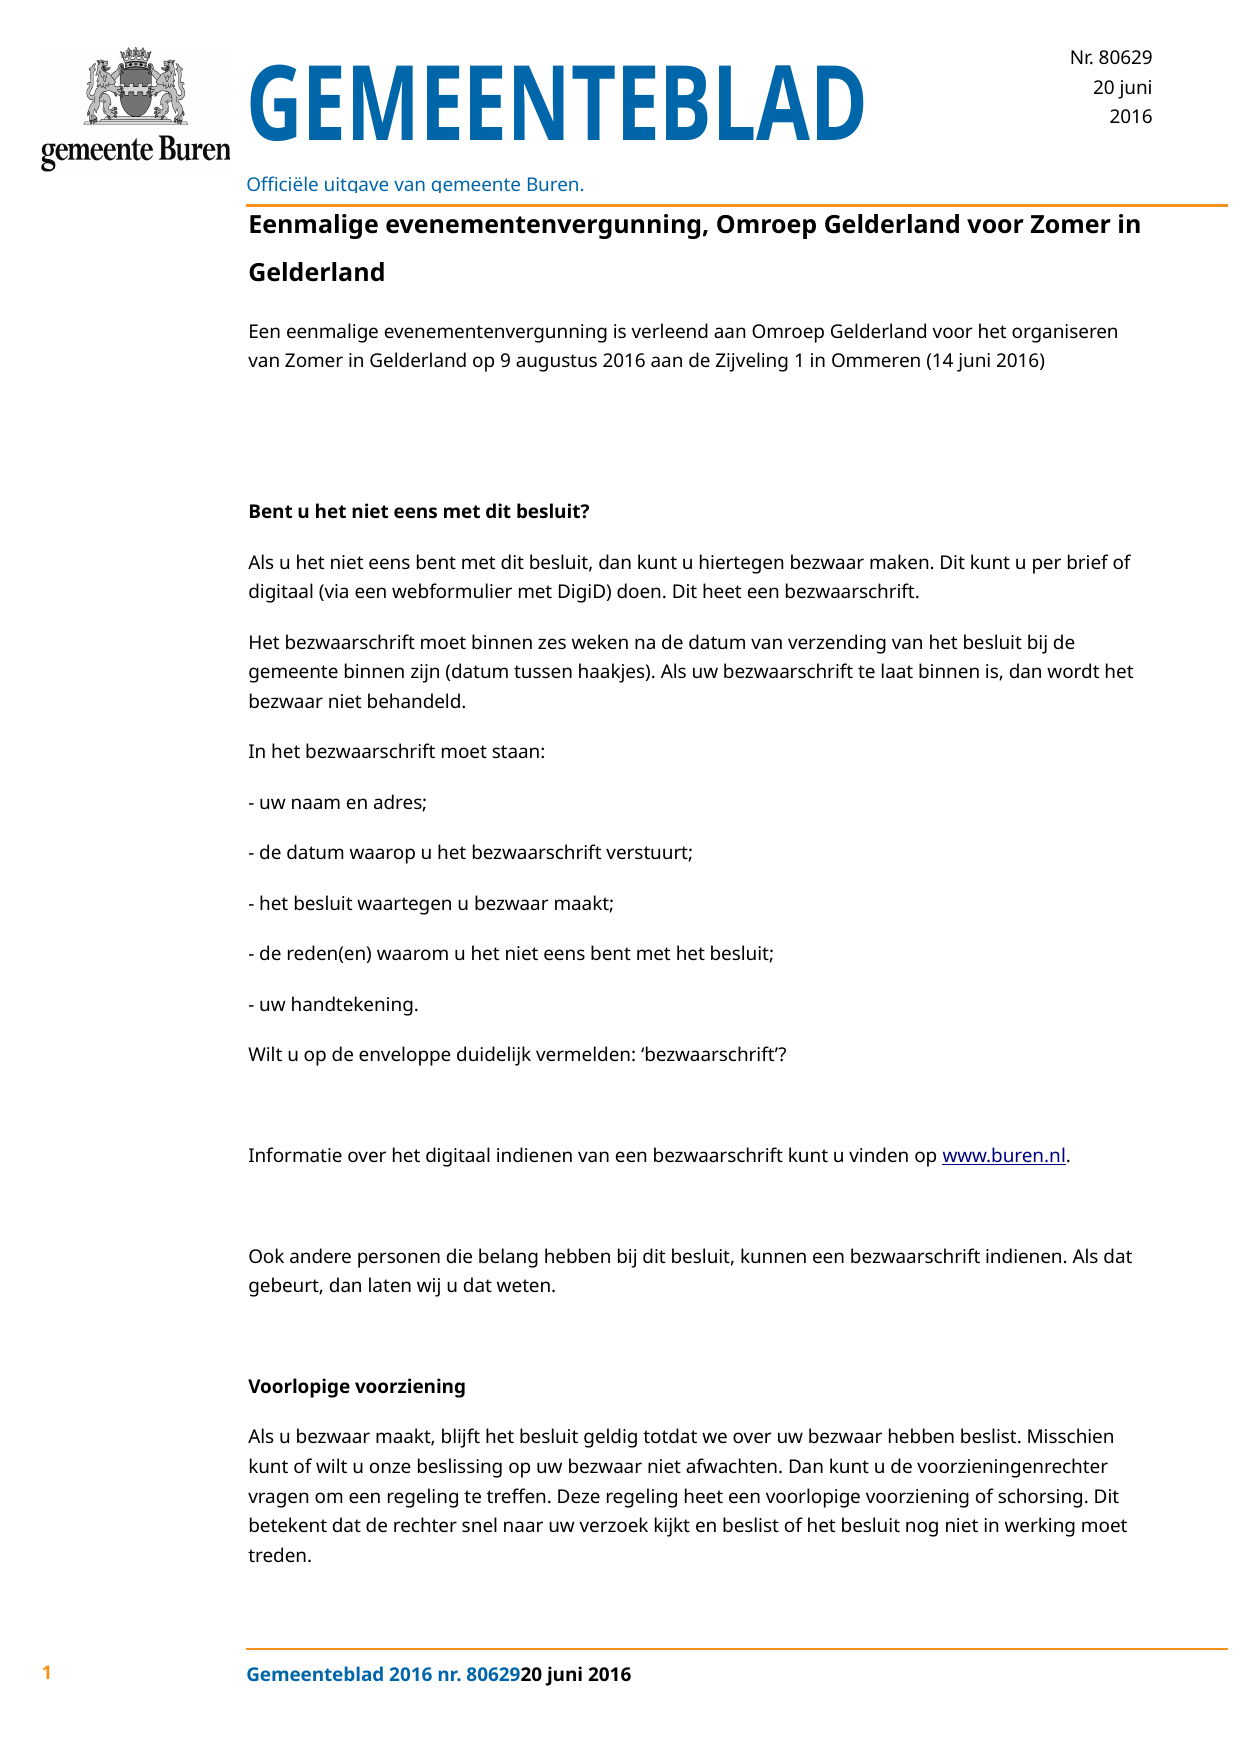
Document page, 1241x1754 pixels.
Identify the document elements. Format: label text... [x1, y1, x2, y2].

picture [41, 47, 231, 172]
text - de datum waarop u het bezwaarschrift verstuurt; [248, 839, 1152, 865]
text Voorlopige voorziening [248, 1373, 1152, 1399]
text In het bezwaarschrift moet staan: [248, 739, 1152, 764]
text - de reden(en) waarom u het niet eens bent met het besluit; [248, 940, 1152, 966]
text Als u het niet eens bent met dit besluit, dan kunt u hiertegen bezwaar maken. Dit kunt u per brief of digitaal (via een webformulier met DigiD) doen. Dit heet een bezwaarschrift. [248, 549, 1152, 604]
text Informatie over het digitaal indienen van een bezwaarschrift kunt u vinden op www.buren.nl. [248, 1142, 1152, 1168]
text Eenmalige evenementenvergunning, Omroep Gelderland voor Zomer in Gelderland [248, 207, 1152, 288]
text Ook andere personen die belang hebben bij dit besluit, kunnen een bezwaarschrift indienen. Als dat gebeurt, dan laten wij u dat weten. [248, 1243, 1152, 1298]
text - uw handtekening. [248, 991, 1152, 1017]
text Als u bezwaar maakt, blijft het besluit geldig totdat we over uw bezwaar hebben beslist. Misschien kunt of wilt u onze beslissing op uw bezwaar niet afwachten. Dan kunt u de voorzieningenrechter vragen om een regeling te treffen. Deze regeling heet een voorlopige voorziening of schorsing. Dit betekent dat de rechter snel naar uw verzoek kijkt en beslist of het besluit nog niet in werking moet treden. [248, 1424, 1152, 1568]
text - het besluit waartegen u bezwaar maakt; [248, 890, 1152, 916]
text Wilt u op de enveloppe duidelijk vermelden: ‘bezwaarschrift’? [248, 1041, 1152, 1067]
text Een eenmalige evenementenvergunning is verleend aan Omroep Gelderland voor het organiseren van Zomer in Gelderland op 9 augustus 2016 aan de Zijveling 1 in Ommeren (14 juni 2016) [248, 318, 1152, 373]
text - uw naam en adres; [248, 789, 1152, 815]
text Het bezwaarschrift moet binnen zes weken na de datum van verzending van het besluit bij de gemeente binnen zijn (datum tussen haakjes). Als uw bezwaarschrift te laat binnen is, dan wordt het bezwaar niet behandeld. [248, 629, 1152, 714]
text Bent u het niet eens met dit besluit? [248, 499, 1152, 524]
